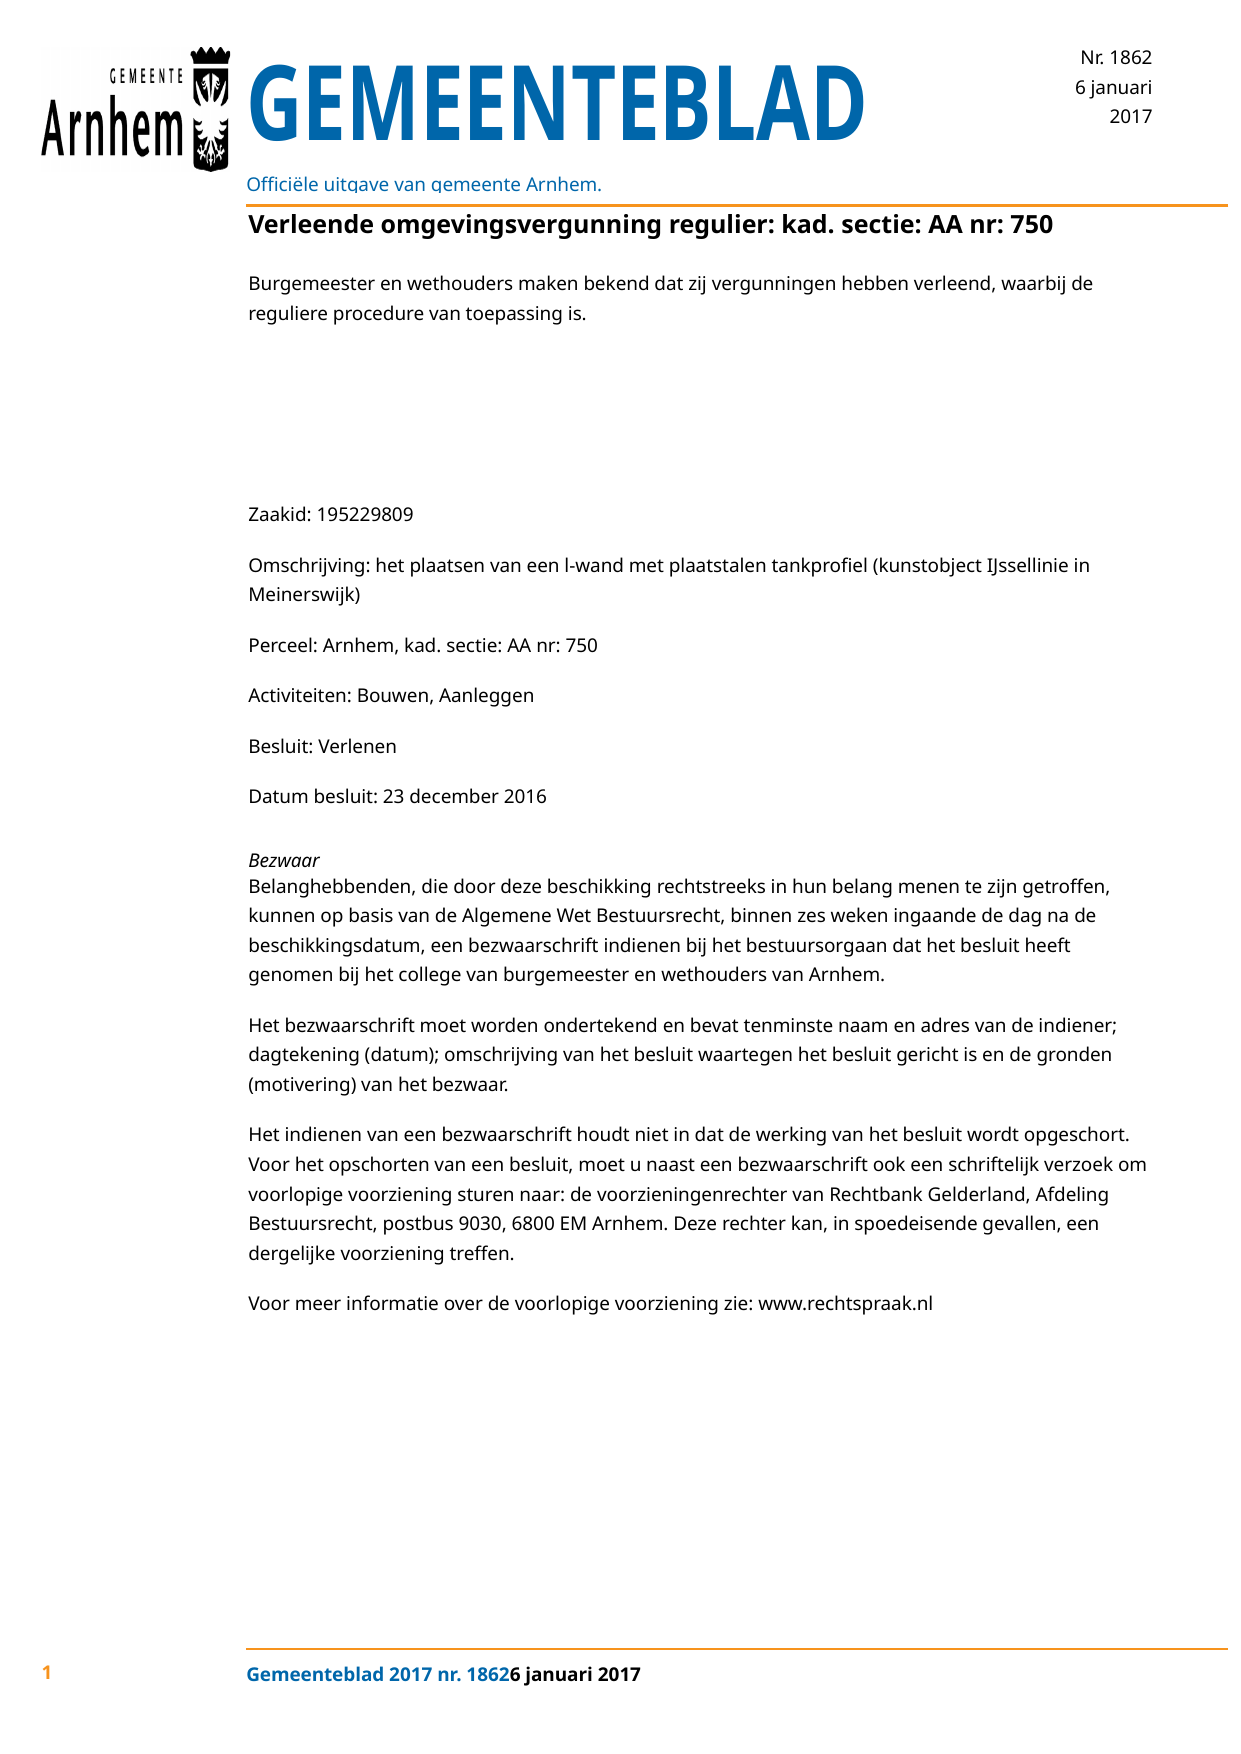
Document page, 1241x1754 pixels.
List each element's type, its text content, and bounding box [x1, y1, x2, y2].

text Bezwaar [248, 847, 1152, 873]
text Activiteiten: Bouwen, Aanleggen [248, 682, 1152, 708]
text Voor meer informatie over de voorlopige voorziening zie: www.rechtspraak.nl [248, 1290, 1152, 1316]
text Besluit: Verlenen [248, 733, 1152, 758]
text Het indienen van een bezwaarschrift houdt niet in dat de werking van het besluit wordt opgeschort. Voor het opschorten van een besluit, moet u naast een bezwaarschrift ook een schriftelijk verzoek om voorlopige voorziening sturen naar: de voorzieningenrechter van Rechtbank Gelderland, Afdeling Bestuursrecht, postbus 9030, 6800 EM Arnhem. Deze rechter kan, in spoedeisende gevallen, een dergelijke voorziening treffen. [248, 1122, 1152, 1266]
text Burgemeester en wethouders maken bekend dat zij vergunningen hebben verleend, waarbij de reguliere procedure van toepassing is. [248, 270, 1152, 326]
text Belanghebbenden, die door deze beschikking rechtstreeks in hun belang menen te zijn getroffen, kunnen op basis van de Algemene Wet Bestuursrecht, binnen zes weken ingaande de dag na de beschikkingsdatum, een bezwaarschrift indienen bij het bestuursorgaan dat het besluit heeft genomen bij het college van burgemeester en wethouders van Arnhem. [248, 873, 1152, 987]
picture [41, 47, 231, 172]
text Datum besluit: 23 december 2016 [248, 783, 1152, 809]
text Het bezwaarschrift moet worden ondertekend en bevat tenminste naam en adres van de indiener; dagtekening (datum); omschrijving van het besluit waartegen het besluit gericht is en de gronden (motivering) van het bezwaar. [248, 1012, 1152, 1097]
text Perceel: Arnhem, kad. sectie: AA nr: 750 [248, 632, 1152, 658]
text Verleende omgevingsvergunning regulier: kad. sectie: AA nr: 750 [248, 207, 1152, 241]
text Omschrijving: het plaatsen van een l-wand met plaatstalen tankprofiel (kunstobject IJssellinie in Meinerswijk) [248, 552, 1152, 607]
text Zaakid: 195229809 [248, 502, 1152, 527]
